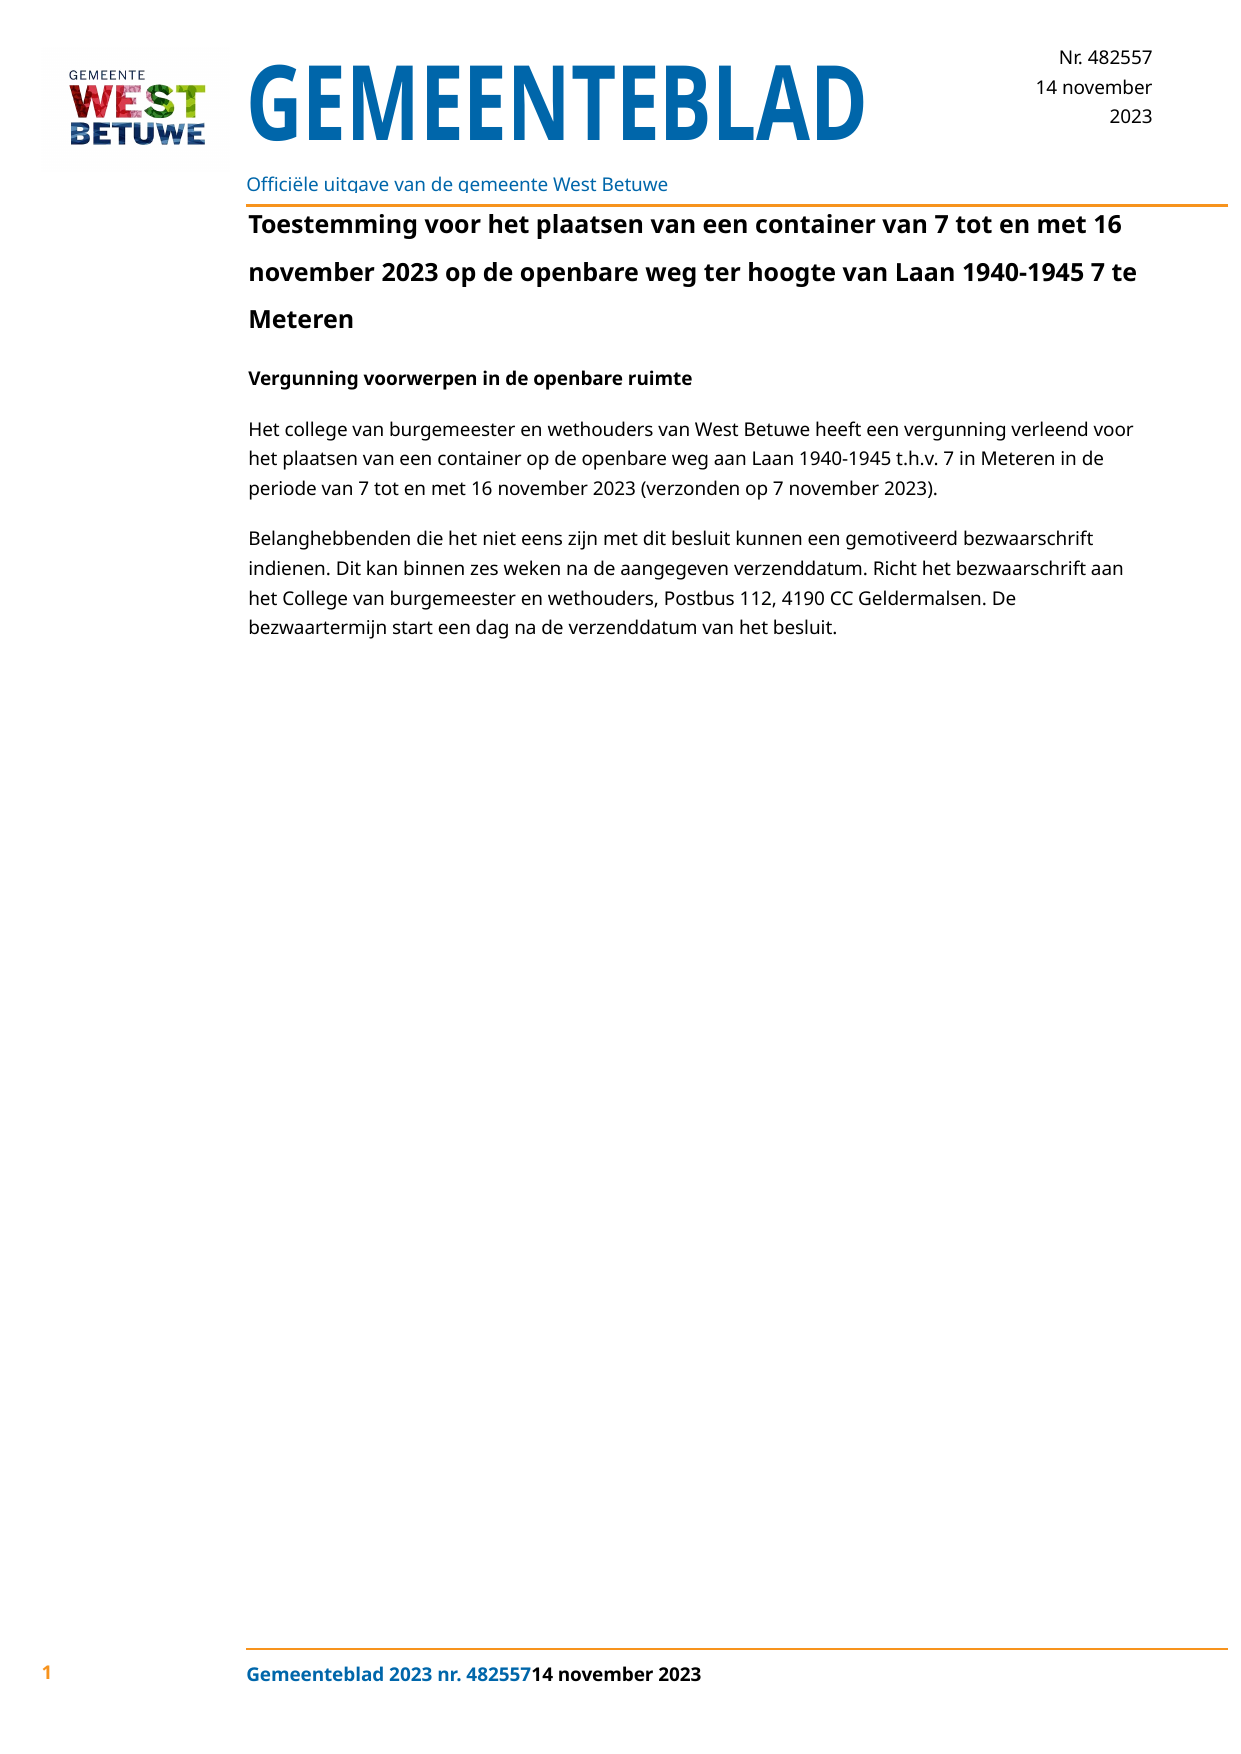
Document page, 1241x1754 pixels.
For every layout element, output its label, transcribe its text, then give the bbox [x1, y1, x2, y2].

text Het college van burgemeester en wethouders van West Betuwe heeft een vergunning verleend voor het plaatsen van een container op de openbare weg aan Laan 1940-1945 t.h.v. 7 in Meteren in de periode van 7 tot en met 16 november 2023 (verzonden op 7 november 2023). [248, 416, 1152, 501]
text Toestemming voor het plaatsen van een container van 7 tot en met 16 november 2023 op de openbare weg ter hoogte van Laan 1940-1945 7 te Meteren [248, 207, 1152, 336]
picture [41, 47, 231, 172]
text Vergunning voorwerpen in de openbare ruimte [248, 366, 1152, 391]
text Belanghebbenden die het niet eens zijn met dit besluit kunnen een gemotiveerd bezwaarschrift indienen. Dit kan binnen zes weken na de aangegeven verzenddatum. Richt het bezwaarschrift aan het College van burgemeester en wethouders, Postbus 112, 4190 CC Geldermalsen. De bezwaartermijn start een dag na de verzenddatum van het besluit. [248, 526, 1152, 640]
